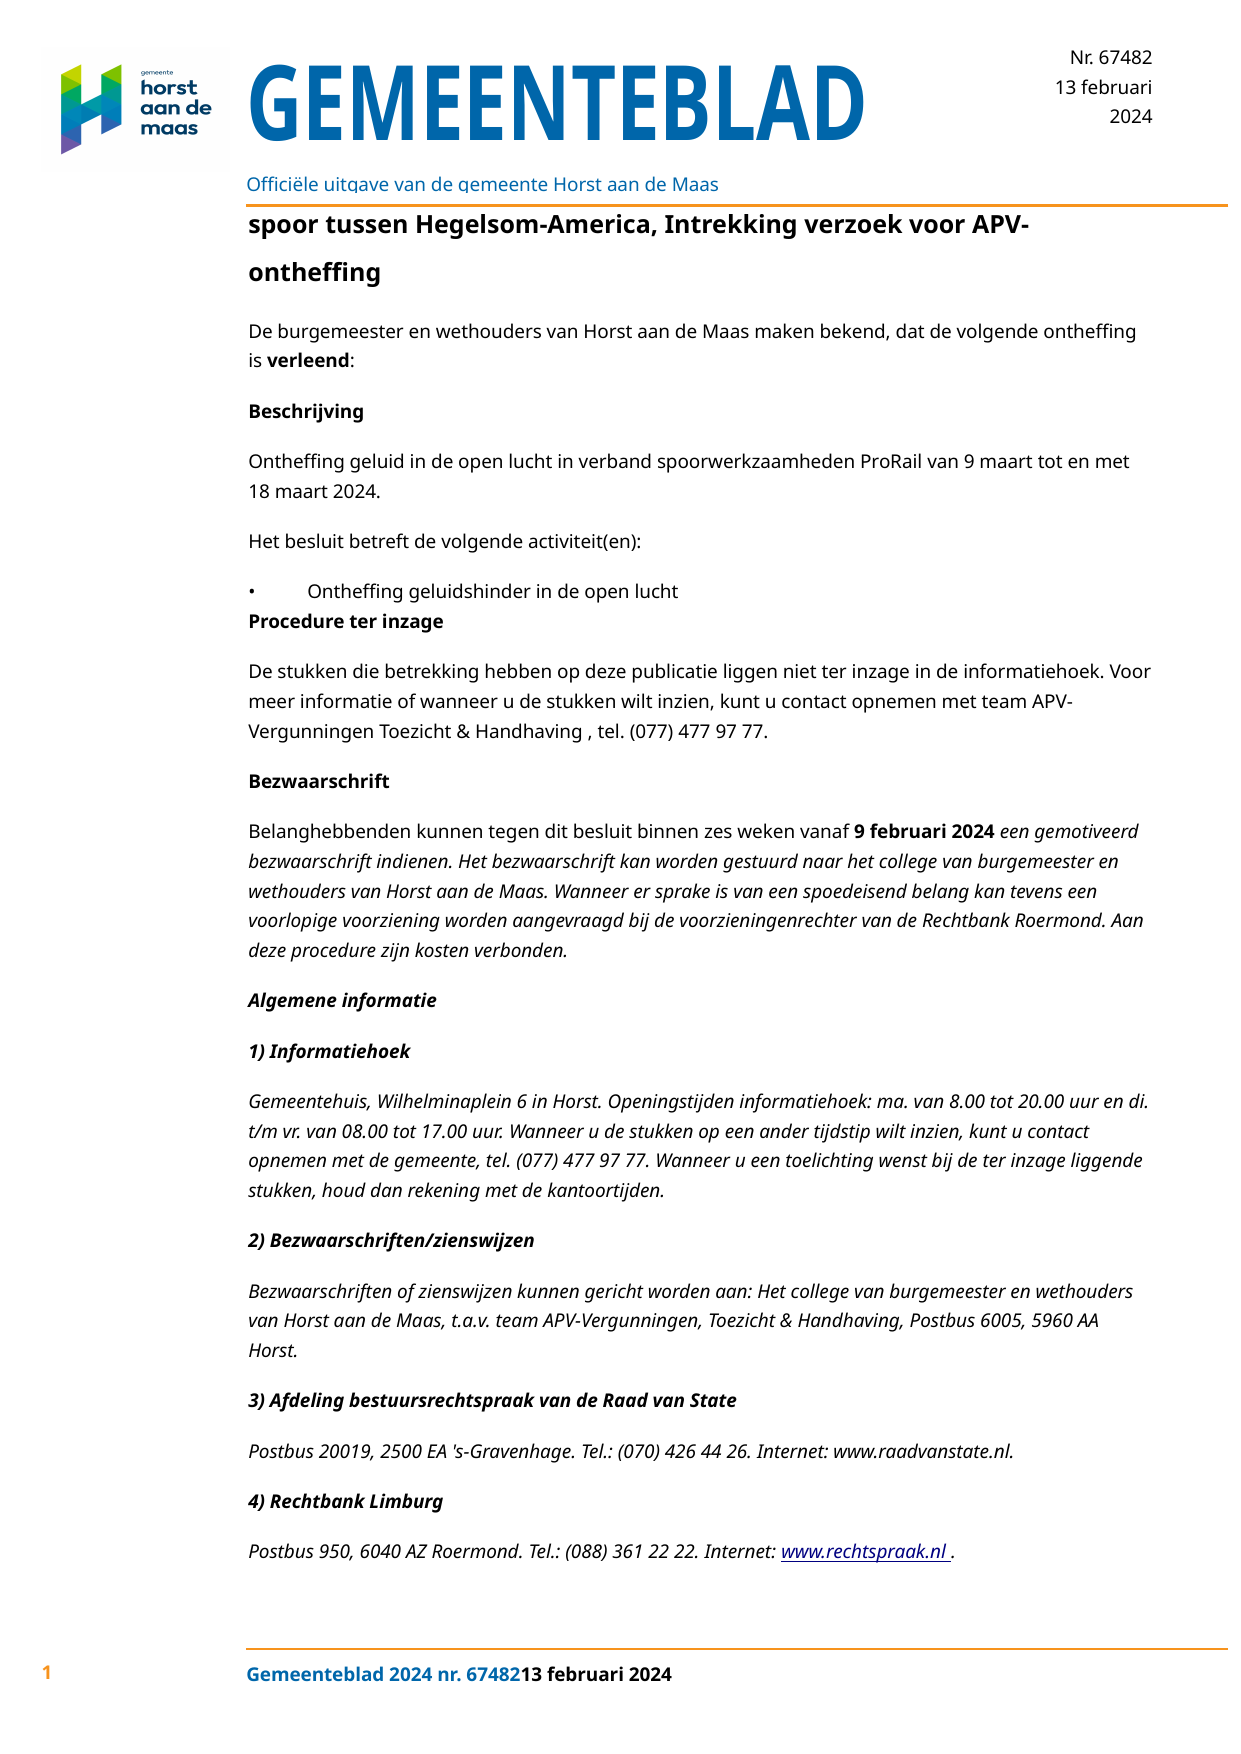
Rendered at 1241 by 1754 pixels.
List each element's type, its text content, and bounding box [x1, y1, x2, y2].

text 1) Informatiehoek [248, 1038, 1152, 1064]
text De stukken die betrekking hebben op deze publicatie liggen niet ter inzage in de informatiehoek. Voor meer informatie of wanneer u de stukken wilt inzien, kunt u contact opnemen met team APV-Vergunningen Toezicht & Handhaving , tel. (077) 477 97 77. [248, 659, 1152, 744]
text De burgemeester en wethouders van Horst aan de Maas maken bekend, dat de volgende ontheffing is verleend: [248, 318, 1152, 373]
text Ontheffing geluid in de open lucht in verband spoorwerkzaamheden ProRail van 9 maart tot en met 18 maart 2024. [248, 448, 1152, 504]
list Ontheffing geluidshinder in de open lucht [248, 579, 1152, 604]
text 2) Bezwaarschriften/zienswijzen [248, 1227, 1152, 1253]
text Het besluit betreft de volgende activiteit(en): [248, 528, 1152, 554]
text Bezwaarschrift [248, 768, 1152, 794]
text Postbus 950, 6040 AZ Roermond. Tel.: (088) 361 22 22. Internet: www.rechtspraak.nl . [248, 1539, 1152, 1564]
text 4) Rechtbank Limburg [248, 1488, 1152, 1514]
text Gemeentehuis, Wilhelminaplein 6 in Horst. Openingstijden informatiehoek: ma. van 8.00 tot 20.00 uur en di. t/m vr. van 08.00 tot 17.00 uur. Wanneer u de stukken op een ander tijdstip wilt inzien, kunt u contact opnemen met de gemeente, tel. (077) 477 97 77. Wanneer u een toelichting wenst bij de ter inzage liggende stukken, houd dan rekening met de kantoortijden. [248, 1088, 1152, 1203]
text Belanghebbenden kunnen tegen dit besluit binnen zes weken vanaf 9 februari 2024 een gemotiveerd bezwaarschrift indienen. Het bezwaarschrift kan worden gestuurd naar het college van burgemeester en wethouders van Horst aan de Maas. Wanneer er sprake is van een spoedeisend belang kan tevens een voorlopige voorziening worden aangevraagd bij de voorzieningenrechter van de Rechtbank Roermond. Aan deze procedure zijn kosten verbonden. [248, 819, 1152, 963]
text Algemene informatie [248, 987, 1152, 1013]
text Beschrijving [248, 398, 1152, 424]
text Bezwaarschriften of zienswijzen kunnen gericht worden aan: Het college van burgemeester en wethouders van Horst aan de Maas, t.a.v. team APV-Vergunningen, Toezicht & Handhaving, Postbus 6005, 5960 AA Horst. [248, 1278, 1152, 1363]
text Postbus 20019, 2500 EA 's-Gravenhage. Tel.: (070) 426 44 26. Internet: www.raadvanstate.nl. [248, 1438, 1152, 1464]
text spoor tussen Hegelsom-America, Intrekking verzoek voor APV-ontheffing [248, 207, 1152, 288]
picture [41, 47, 231, 172]
text Procedure ter inzage [248, 608, 1152, 634]
text 3) Afdeling bestuursrechtspraak van de Raad van State [248, 1387, 1152, 1413]
